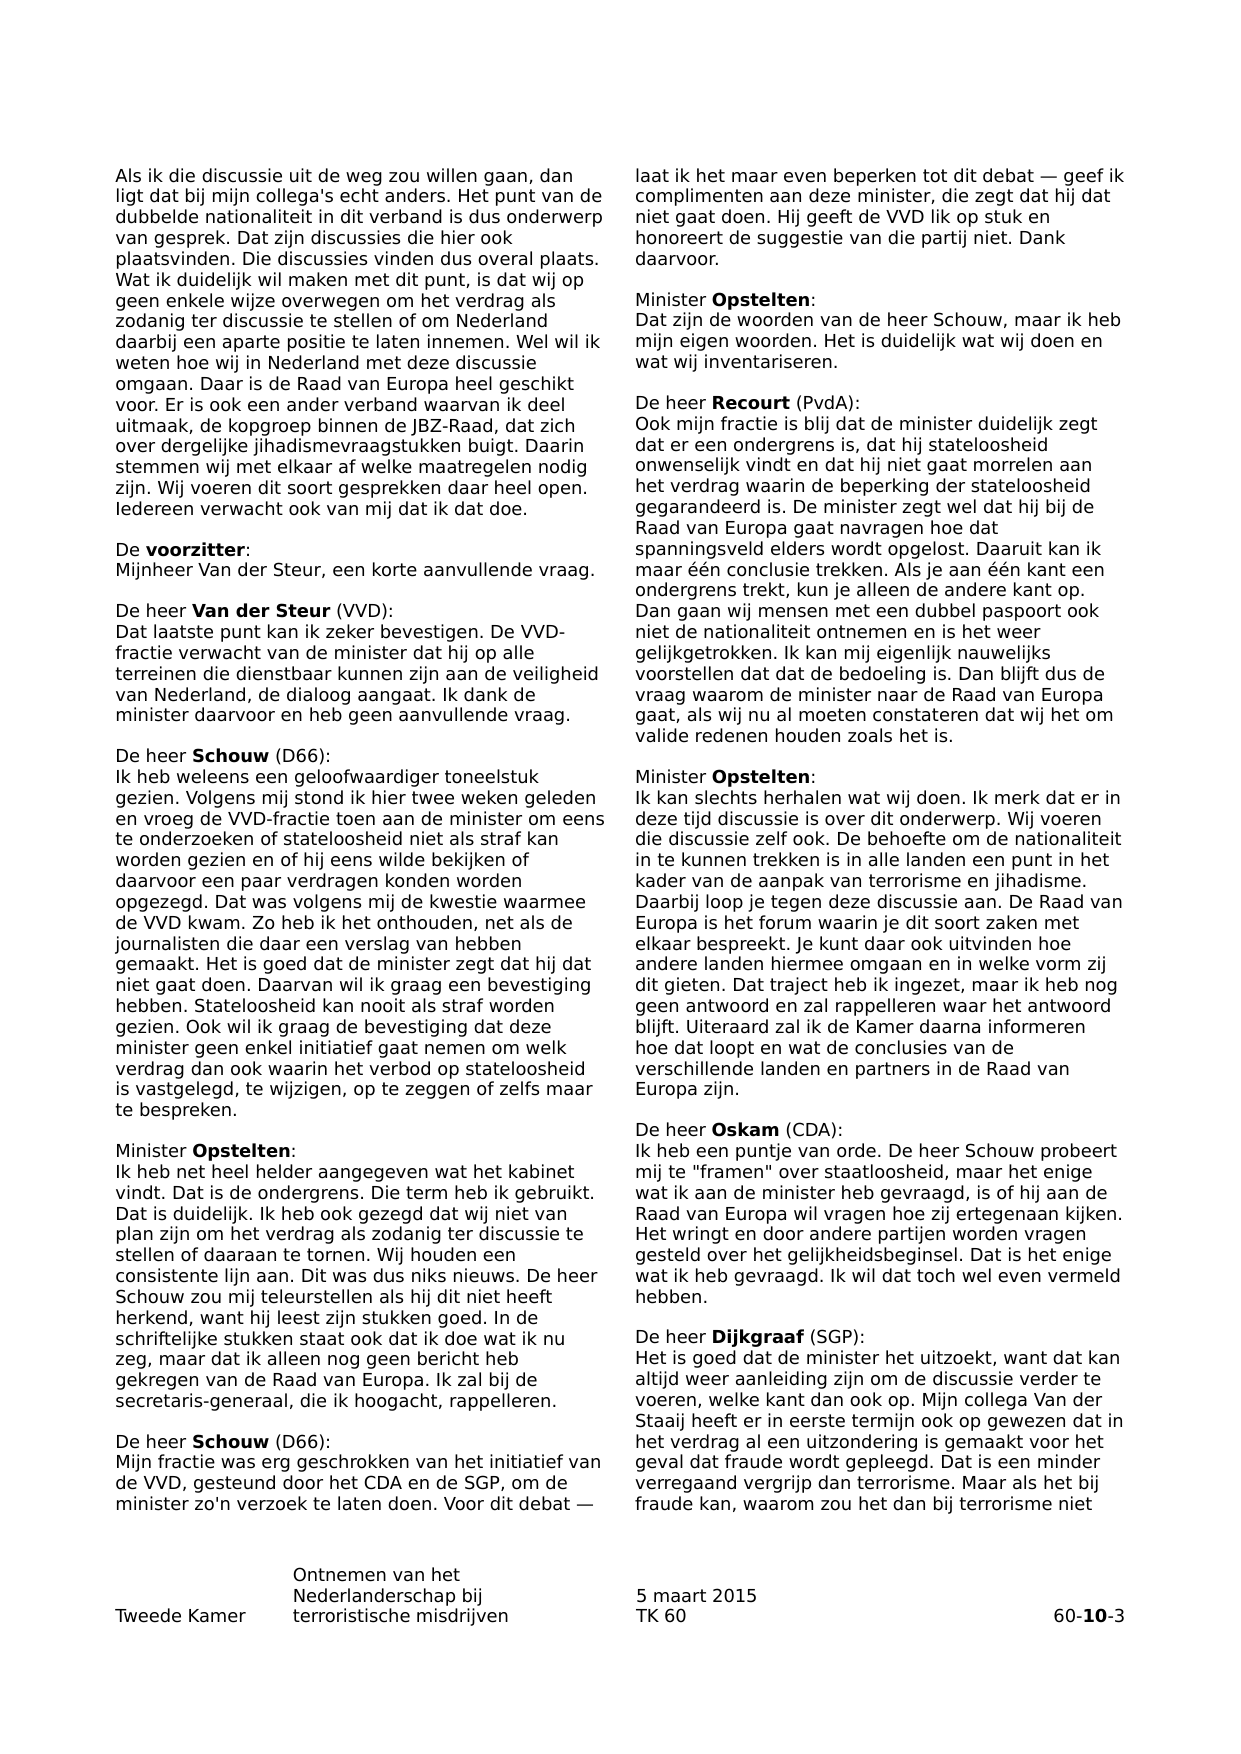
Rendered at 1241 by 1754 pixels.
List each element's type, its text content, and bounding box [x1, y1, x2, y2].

text De heer Schouw (D66): [115, 1432, 605, 1452]
text Ik heb weleens een geloofwaardiger toneelstuk gezien. Volgens mij stond ik hier twee weken geleden en vroeg de VVD-fractie toen aan de minister om eens te onderzoeken of stateloosheid niet als straf kan worden gezien en of hij eens wilde bekijken of daarvoor een paar verdragen konden worden opgezegd. Dat was volgens mij de kwestie waarmee de VVD kwam. Zo heb ik het onthouden, net als de journalisten die daar een verslag van hebben gemaakt. Het is goed dat de minister zegt dat hij dat niet gaat doen. Daarvan wil ik graag een bevestiging hebben. Stateloosheid kan nooit als straf worden gezien. Ook wil ik graag de bevestiging dat deze minister geen enkel initiatief gaat nemen om welk verdrag dan ook waarin het verbod op stateloosheid is vastgelegd, te wijzigen, op te zeggen of zelfs maar te bespreken. [115, 767, 605, 1121]
text Minister Opstelten: [115, 1141, 605, 1162]
text Minister Opstelten: [635, 767, 1125, 787]
text Het is goed dat de minister het uitzoekt, want dat kan altijd weer aanleiding zijn om de discussie verder te voeren, welke kant dan ook op. Mijn collega Van der Staaij heeft er in eerste termijn ook op gewezen dat in het verdrag al een uitzondering is gemaakt voor het geval dat fraude wordt gepleegd. Dat is een minder verregaand vergrijp dan terrorisme. Maar als het bij fraude kan, waarom zou het dan bij terrorisme niet [635, 1348, 1125, 1515]
text laat ik het maar even beperken tot dit debat — geef ik complimenten aan deze minister, die zegt dat hij dat niet gaat doen. Hij geeft de VVD lik op stuk en honoreert de suggestie van die partij niet. Dank daarvoor. [635, 165, 1125, 269]
text De voorzitter: [115, 539, 605, 560]
text De heer Schouw (D66): [115, 746, 605, 767]
text Mijn fractie was erg geschrokken van het initiatief van de VVD, gesteund door het CDA en de SGP, om de minister zo'n verzoek te laten doen. Voor dit debat — [115, 1452, 605, 1515]
text De heer Van der Steur (VVD): [115, 601, 605, 622]
text Ik heb net heel helder aangegeven wat het kabinet vindt. Dat is de ondergrens. Die term heb ik gebruikt. Dat is duidelijk. Ik heb ook gezegd dat wij niet van plan zijn om het verdrag als zodanig ter discussie te stellen of daaraan te tornen. Wij houden een consistente lijn aan. Dit was dus niks nieuws. De heer Schouw zou mij teleurstellen als hij dit niet heeft herkend, want hij leest zijn stukken goed. In de schriftelijke stukken staat ook dat ik doe wat ik nu zeg, maar dat ik alleen nog geen bericht heb gekregen van de Raad van Europa. Ik zal bij de secretaris-generaal, die ik hoogacht, rappelleren. [115, 1162, 605, 1412]
text De heer Oskam (CDA): [635, 1120, 1125, 1141]
text Dat laatste punt kan ik zeker bevestigen. De VVD-fractie verwacht van de minister dat hij op alle terreinen die dienstbaar kunnen zijn aan de veiligheid van Nederland, de dialoog aangaat. Ik dank de minister daarvoor en heb geen aanvullende vraag. [115, 622, 605, 726]
text Ik heb een puntje van orde. De heer Schouw probeert mij te "framen" over staatloosheid, maar het enige wat ik aan de minister heb gevraagd, is of hij aan de Raad van Europa wil vragen hoe zij ertegenaan kijken. Het wringt en door andere partijen worden vragen gesteld over het gelijkheidsbeginsel. Dat is het enige wat ik heb gevraagd. Ik wil dat toch wel even vermeld hebben. [635, 1141, 1125, 1307]
text Als ik die discussie uit de weg zou willen gaan, dan ligt dat bij mijn collega's echt anders. Het punt van de dubbelde nationaliteit in dit verband is dus onderwerp van gesprek. Dat zijn discussies die hier ook plaatsvinden. Die discussies vinden dus overal plaats. Wat ik duidelijk wil maken met dit punt, is dat wij op geen enkele wijze overwegen om het verdrag als zodanig ter discussie te stellen of om Nederland daarbij een aparte positie te laten innemen. Wel wil ik weten hoe wij in Nederland met deze discussie omgaan. Daar is de Raad van Europa heel geschikt voor. Er is ook een ander verband waarvan ik deel uitmaak, de kopgroep binnen de JBZ-Raad, dat zich over dergelijke jihadismevraagstukken buigt. Daarin stemmen wij met elkaar af welke maatregelen nodig zijn. Wij voeren dit soort gesprekken daar heel open. Iedereen verwacht ook van mij dat ik dat doe. [115, 165, 605, 519]
text Mijnheer Van der Steur, een korte aanvullende vraag. [115, 560, 605, 581]
text Dat zijn de woorden van de heer Schouw, maar ik heb mijn eigen woorden. Het is duidelijk wat wij doen en wat wij inventariseren. [635, 310, 1125, 373]
text Ook mijn fractie is blij dat de minister duidelijk zegt dat er een ondergrens is, dat hij stateloosheid onwenselijk vindt en dat hij niet gaat morrelen aan het verdrag waarin de beperking der stateloosheid gegarandeerd is. De minister zegt wel dat hij bij de Raad van Europa gaat navragen hoe dat spanningsveld elders wordt opgelost. Daaruit kan ik maar één conclusie trekken. Als je aan één kant een ondergrens trekt, kun je alleen de andere kant op. Dan gaan wij mensen met een dubbel paspoort ook niet de nationaliteit ontnemen en is het weer gelijkgetrokken. Ik kan mij eigenlijk nauwelijks voorstellen dat dat de bedoeling is. Dan blijft dus de vraag waarom de minister naar de Raad van Europa gaat, als wij nu al moeten constateren dat wij het om valide redenen houden zoals het is. [635, 413, 1125, 747]
text Ik kan slechts herhalen wat wij doen. Ik merk dat er in deze tijd discussie is over dit onderwerp. Wij voeren die discussie zelf ook. De behoefte om de nationaliteit in te kunnen trekken is in alle landen een punt in het kader van de aanpak van terrorisme en jihadisme. Daarbij loop je tegen deze discussie aan. De Raad van Europa is het forum waarin je dit soort zaken met elkaar bespreekt. Je kunt daar ook uitvinden hoe andere landen hiermee omgaan en in welke vorm zij dit gieten. Dat traject heb ik ingezet, maar ik heb nog geen antwoord en zal rappelleren waar het antwoord blijft. Uiteraard zal ik de Kamer daarna informeren hoe dat loopt en wat de conclusies van de verschillende landen en partners in de Raad van Europa zijn. [635, 787, 1125, 1100]
text Minister Opstelten: [635, 289, 1125, 310]
text De heer Dijkgraaf (SGP): [635, 1327, 1125, 1348]
text De heer Recourt (PvdA): [635, 393, 1125, 413]
